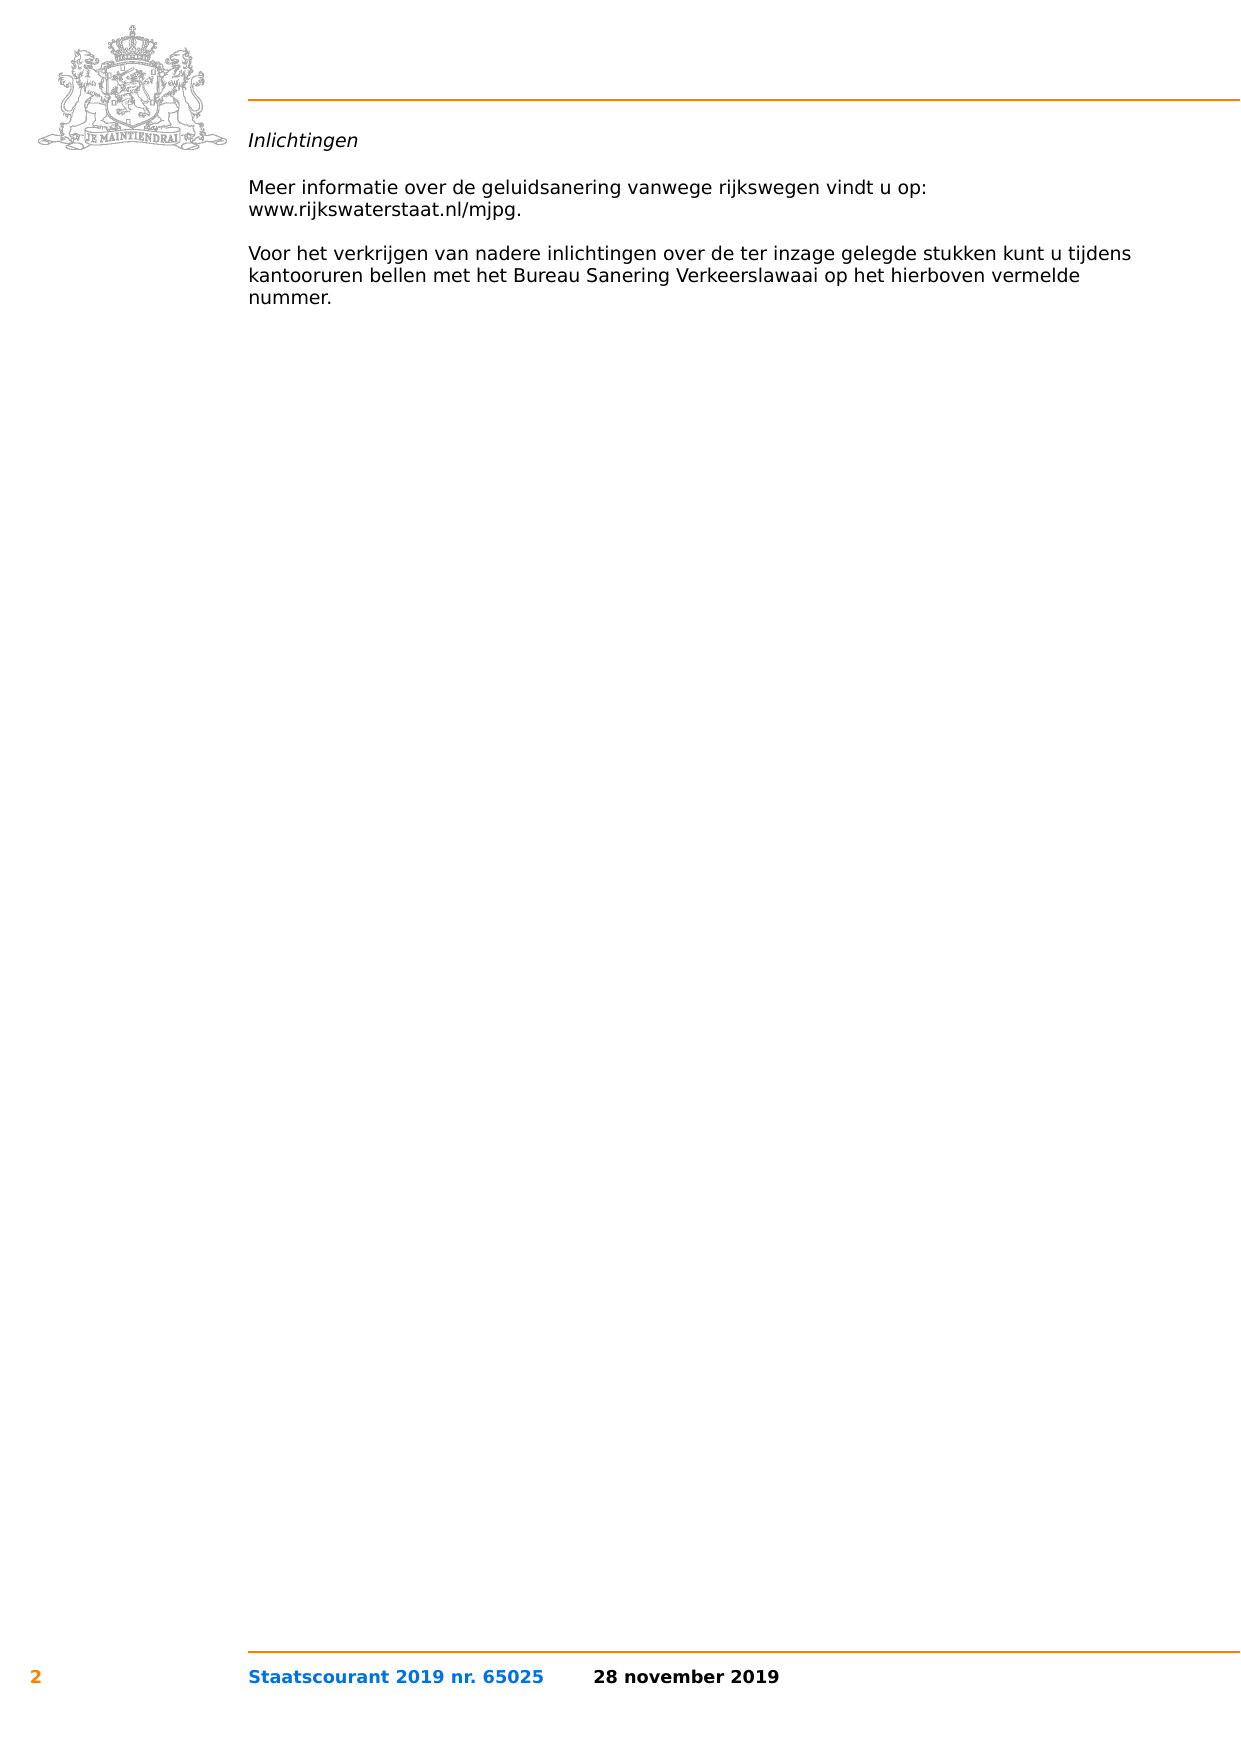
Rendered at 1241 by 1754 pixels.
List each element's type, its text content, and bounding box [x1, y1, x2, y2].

picture [38, 25, 227, 150]
text Voor het verkrijgen van nadere inlichtingen over de ter inzage gelegde stukken kunt u tijdens kantooruren bellen met het Bureau Sanering Verkeerslawaai op het hierboven vermelde nummer. [248, 243, 1163, 309]
text Meer informatie over de geluidsanering vanwege rijkswegen vindt u op: www.rijkswaterstaat.nl/mjpg. [248, 177, 1163, 221]
subtitle Inlichtingen [248, 130, 1163, 152]
